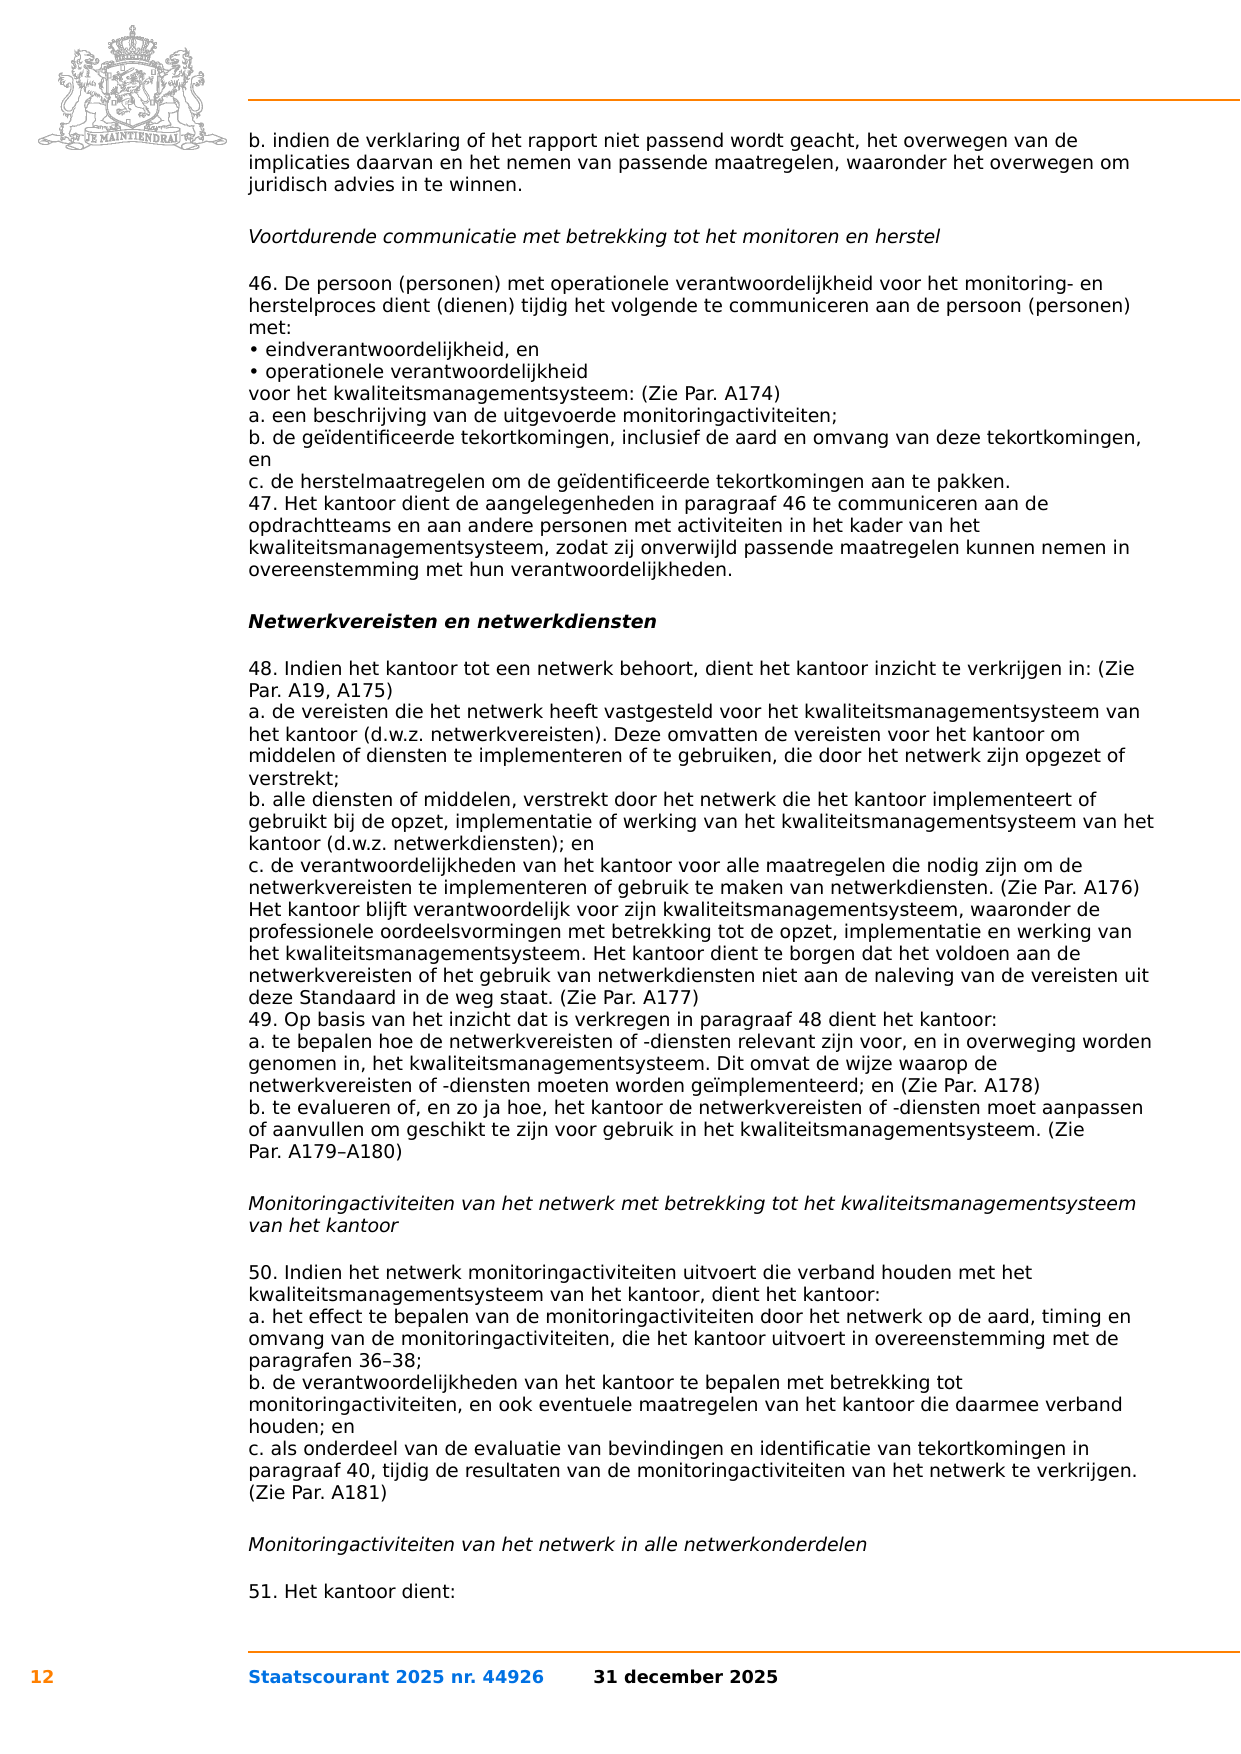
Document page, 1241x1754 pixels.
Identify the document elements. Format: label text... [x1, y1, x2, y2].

subtitle Netwerkvereisten en netwerkdiensten [248, 611, 1163, 632]
text • operationele verantwoordelijkheid [248, 361, 1163, 383]
text a. de vereisten die het netwerk heeft vastgesteld voor het kwaliteitsmanagementsysteem van het kantoor (d.w.z. netwerkvereisten). Deze omvatten de vereisten voor het kantoor om middelen of diensten te implementeren of te gebruiken, die door het netwerk zijn opgezet of verstrekt; [248, 701, 1163, 789]
text a. het effect te bepalen van de monitoringactiviteiten door het netwerk op de aard, timing en omvang van de monitoringactiviteiten, die het kantoor uitvoert in overeenstemming met de paragrafen 36–38; [248, 1306, 1163, 1372]
text Het kantoor blijft verantwoordelijk voor zijn kwaliteitsmanagementsysteem, waaronder de professionele oordeelsvormingen met betrekking tot de opzet, implementatie en werking van het kwaliteitsmanagementsysteem. Het kantoor dient te borgen dat het voldoen aan de netwerkvereisten of het gebruik van netwerkdiensten niet aan de naleving van de vereisten uit deze Standaard in de weg staat. (Zie Par. A177) [248, 899, 1163, 1009]
text 51. Het kantoor dient: [248, 1581, 1163, 1603]
text voor het kwaliteitsmanagementsysteem: (Zie Par. A174) [248, 383, 1163, 405]
subtitle Monitoringactiviteiten van het netwerk in alle netwerkonderdelen [248, 1534, 1163, 1556]
text a. een beschrijving van de uitgevoerde monitoringactiviteiten; [248, 405, 1163, 427]
text c. als onderdeel van de evaluatie van bevindingen en identificatie van tekortkomingen in paragraaf 40, tijdig de resultaten van de monitoringactiviteiten van het netwerk te verkrijgen. (Zie Par. A181) [248, 1438, 1163, 1504]
text a. te bepalen hoe de netwerkvereisten of -diensten relevant zijn voor, en in overweging worden genomen in, het kwaliteitsmanagementsysteem. Dit omvat de wijze waarop de netwerkvereisten of -diensten moeten worden geïmplementeerd; en (Zie Par. A178) [248, 1031, 1163, 1097]
text 48. Indien het kantoor tot een netwerk behoort, dient het kantoor inzicht te verkrijgen in: (Zie Par. A19, A175) [248, 657, 1163, 701]
text 50. Indien het netwerk monitoringactiviteiten uitvoert die verband houden met het kwaliteitsmanagementsysteem van het kantoor, dient het kantoor: [248, 1262, 1163, 1306]
text b. te evalueren of, en zo ja hoe, het kantoor de netwerkvereisten of -diensten moet aanpassen of aanvullen om geschikt te zijn voor gebruik in het kwaliteitsmanagementsysteem. (Zie Par. A179–A180) [248, 1097, 1163, 1163]
text 49. Op basis van het inzicht dat is verkregen in paragraaf 48 dient het kantoor: [248, 1009, 1163, 1031]
text b. de verantwoordelijkheden van het kantoor te bepalen met betrekking tot monitoringactiviteiten, en ook eventuele maatregelen van het kantoor die daarmee verband houden; en [248, 1372, 1163, 1438]
text c. de herstelmaatregelen om de geïdentificeerde tekortkomingen aan te pakken. [248, 471, 1163, 493]
subtitle Voortdurende communicatie met betrekking tot het monitoren en herstel [248, 226, 1163, 248]
subtitle Monitoringactiviteiten van het netwerk met betrekking tot het kwaliteitsmanagementsysteem van het kantoor [248, 1193, 1163, 1237]
text 46. De persoon (personen) met operationele verantwoordelijkheid voor het monitoring- en herstelproces dient (dienen) tijdig het volgende te communiceren aan de persoon (personen) met: [248, 273, 1163, 339]
text 47. Het kantoor dient de aangelegenheden in paragraaf 46 te communiceren aan de opdrachtteams en aan andere personen met activiteiten in het kader van het kwaliteitsmanagementsysteem, zodat zij onverwijld passende maatregelen kunnen nemen in overeenstemming met hun verantwoordelijkheden. [248, 493, 1163, 581]
text b. alle diensten of middelen, verstrekt door het netwerk die het kantoor implementeert of gebruikt bij de opzet, implementatie of werking van het kwaliteitsmanagementsysteem van het kantoor (d.w.z. netwerkdiensten); en [248, 789, 1163, 855]
text b. indien de verklaring of het rapport niet passend wordt geacht, het overwegen van de implicaties daarvan en het nemen van passende maatregelen, waaronder het overwegen om juridisch advies in te winnen. [248, 130, 1163, 196]
text • eindverantwoordelijkheid, en [248, 339, 1163, 361]
text c. de verantwoordelijkheden van het kantoor voor alle maatregelen die nodig zijn om de netwerkvereisten te implementeren of gebruik te maken van netwerkdiensten. (Zie Par. A176) [248, 855, 1163, 899]
text b. de geïdentificeerde tekortkomingen, inclusief de aard en omvang van deze tekortkomingen, en [248, 427, 1163, 471]
picture [38, 25, 227, 150]
